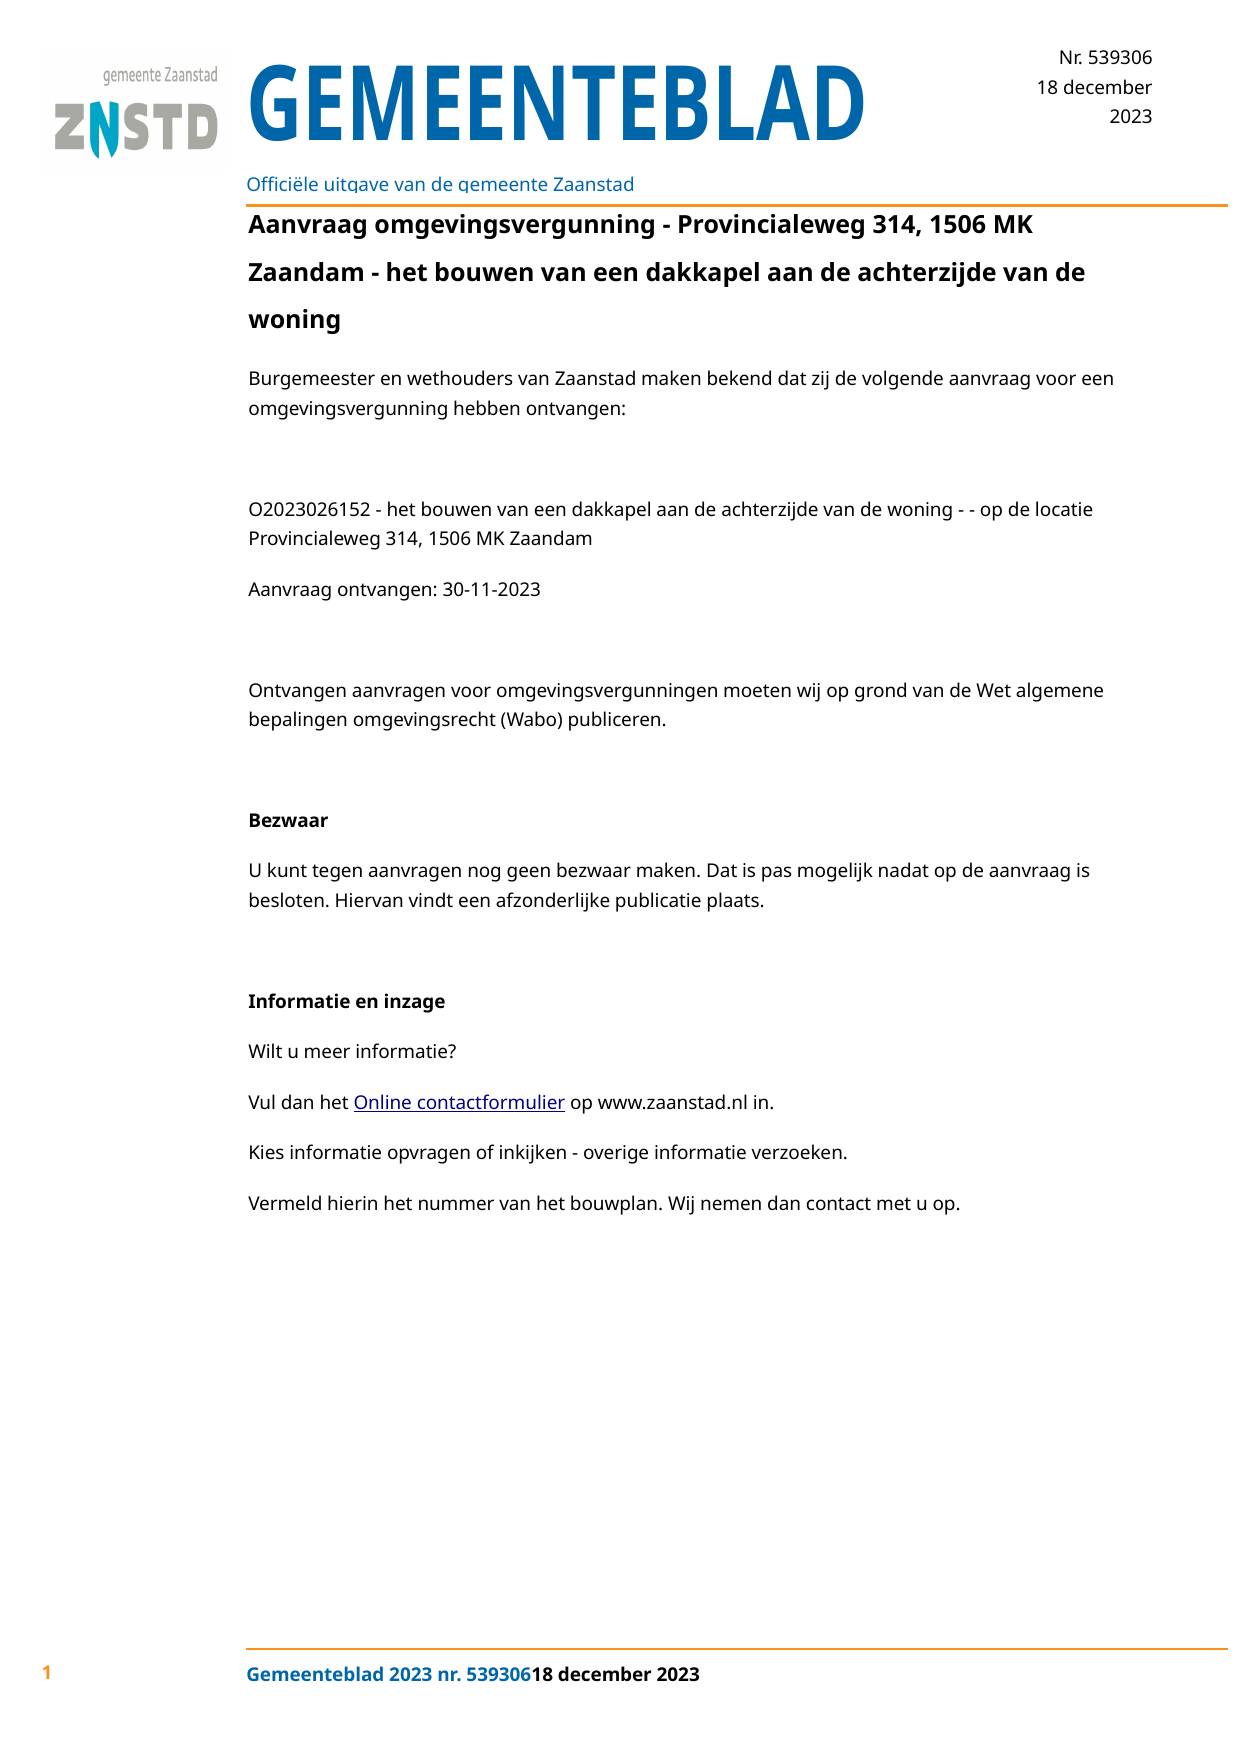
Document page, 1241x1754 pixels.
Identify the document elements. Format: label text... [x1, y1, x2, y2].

text Vul dan het Online contactformulier op www.zaanstad.nl in. [248, 1089, 1152, 1114]
picture [41, 47, 231, 172]
text Vermeld hierin het nummer van het bouwplan. Wij nemen dan contact met u op. [248, 1190, 1152, 1215]
text Ontvangen aanvragen voor omgevingsvergunningen moeten wij op grond van de Wet algemene bepalingen omgevingsrecht (Wabo) publiceren. [248, 677, 1152, 732]
text Burgemeester en wethouders van Zaanstad maken bekend dat zij de volgende aanvraag voor een omgevingsvergunning hebben ontvangen: [248, 366, 1152, 421]
text Bezwaar [248, 807, 1152, 833]
text Wilt u meer informatie? [248, 1038, 1152, 1064]
text Aanvraag ontvangen: 30-11-2023 [248, 576, 1152, 602]
text Aanvraag omgevingsvergunning - Provincialeweg 314, 1506 MK Zaandam - het bouwen van een dakkapel aan de achterzijde van de woning [248, 207, 1152, 336]
text U kunt tegen aanvragen nog geen bezwaar maken. Dat is pas mogelijk nadat op de aanvraag is besloten. Hiervan vindt een afzonderlijke publicatie plaats. [248, 858, 1152, 913]
text O2023026152 - het bouwen van een dakkapel aan de achterzijde van de woning - - op de locatie Provincialeweg 314, 1506 MK Zaandam [248, 496, 1152, 551]
text Informatie en inzage [248, 988, 1152, 1014]
text Kies informatie opvragen of inkijken - overige informatie verzoeken. [248, 1139, 1152, 1165]
